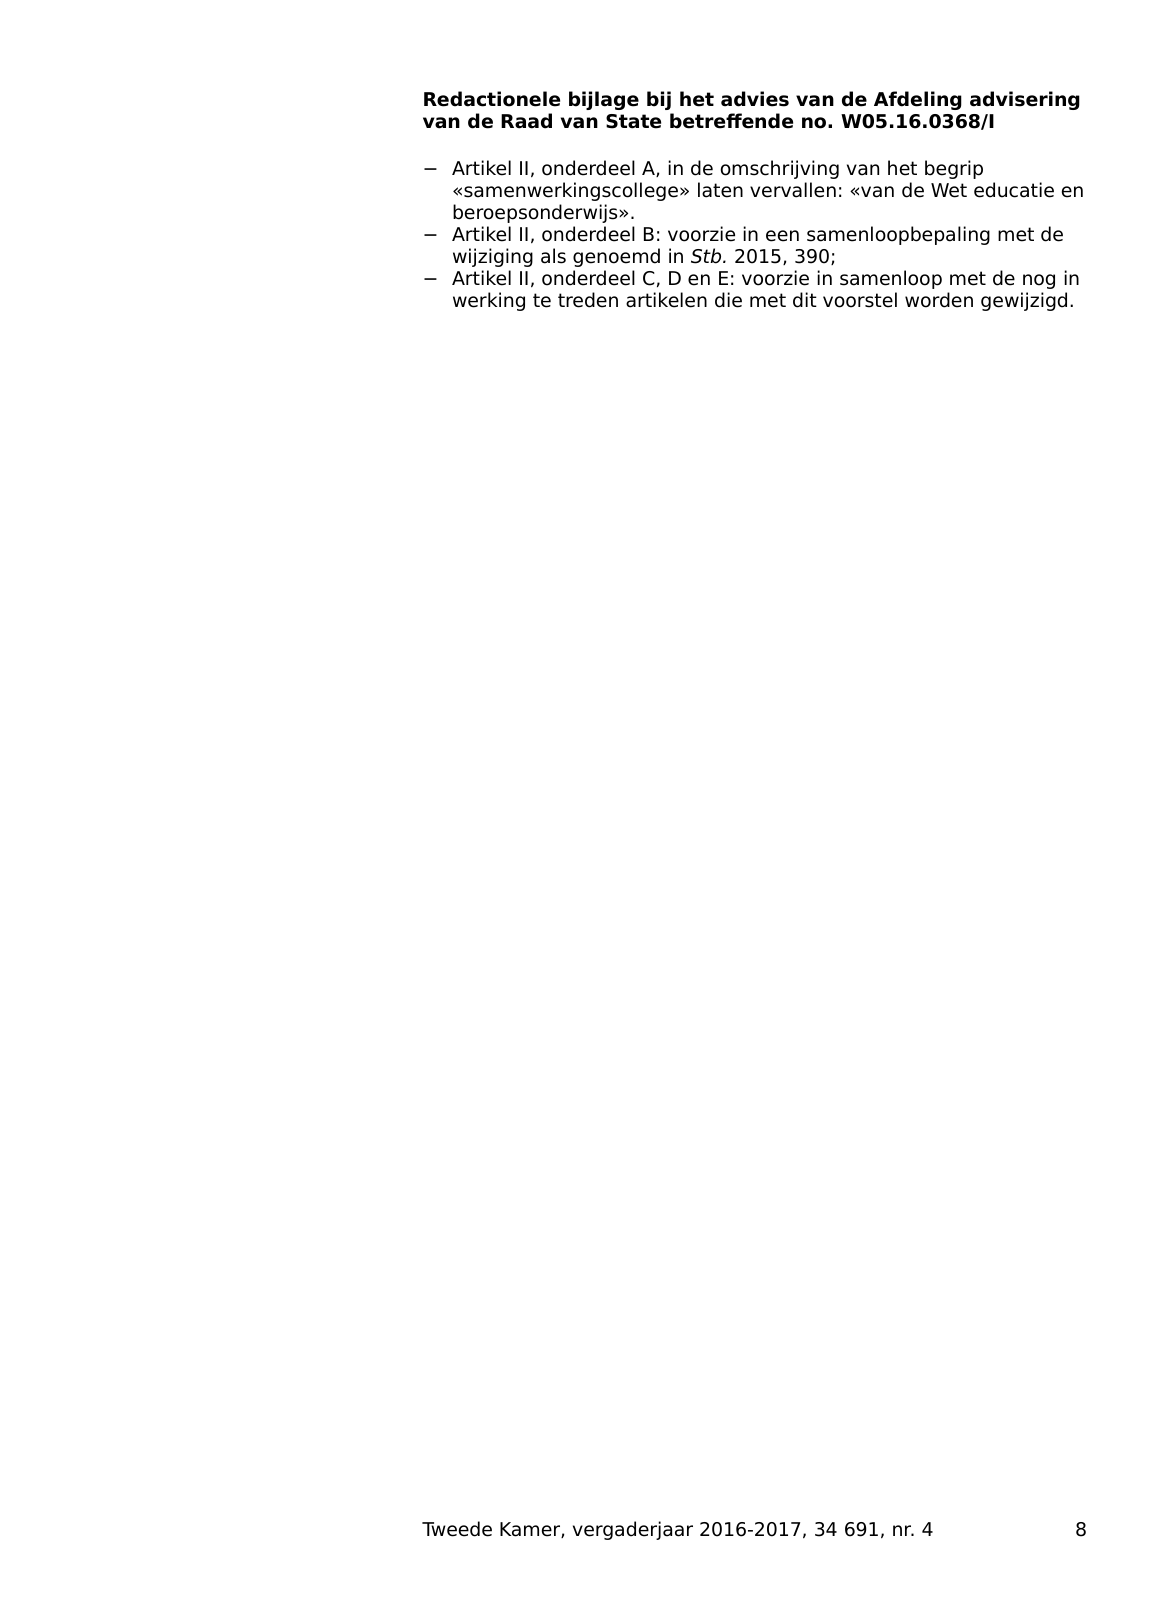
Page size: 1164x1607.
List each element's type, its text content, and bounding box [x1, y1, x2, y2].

text − Artikel II, onderdeel C, D en E: voorzie in samenloop met de nog in werking te treden artikelen die met dit voorstel worden gewijzigd. [422, 268, 1087, 312]
text − Artikel II, onderdeel A, in de omschrijving van het begrip «samenwerkingscollege» laten vervallen: «van de Wet educatie en beroepsonderwijs». [422, 158, 1087, 224]
subtitle Redactionele bijlage bij het advies van de Afdeling advisering van de Raad van State betreffende no. W05.16.0368/I [77, 89, 1087, 133]
text − Artikel II, onderdeel B: voorzie in een samenloopbepaling met de wijziging als genoemd in Stb. 2015, 390; [422, 224, 1087, 268]
